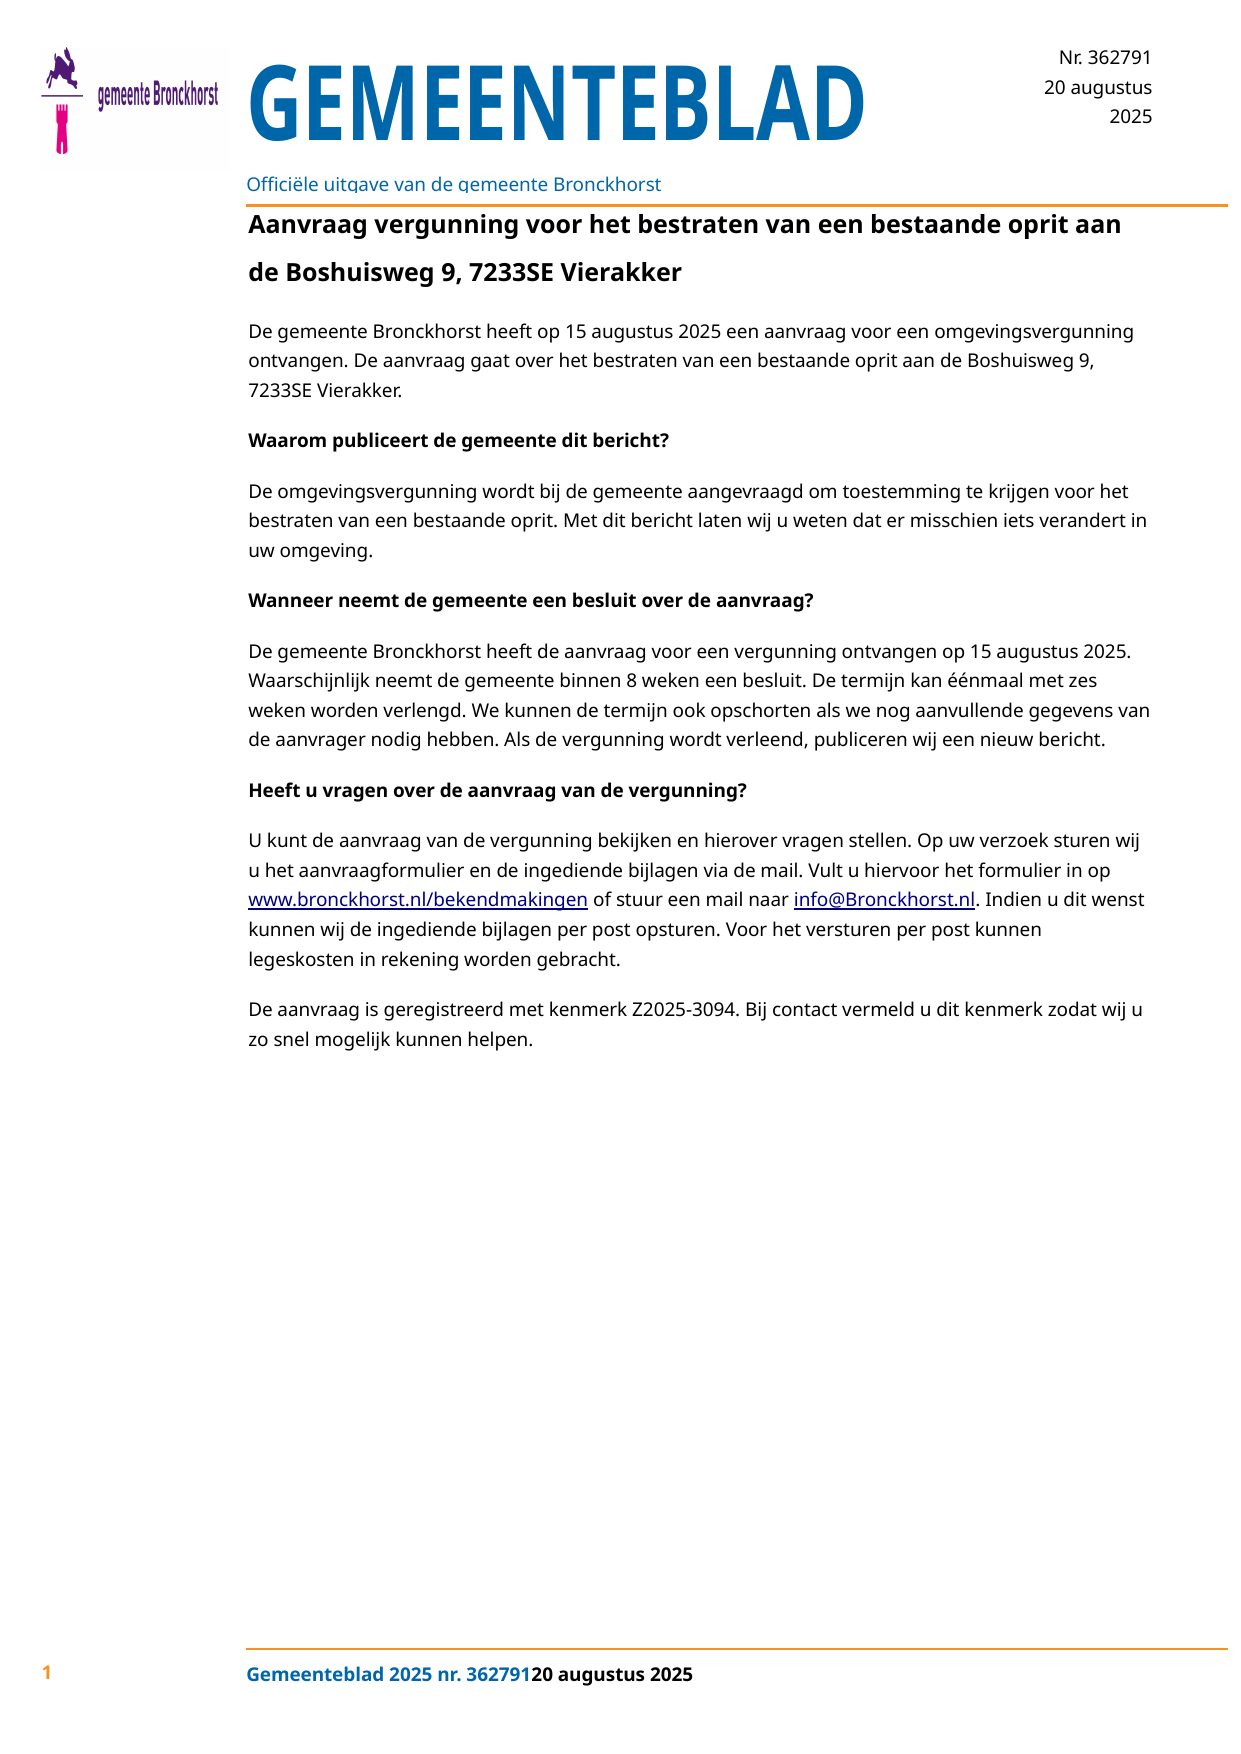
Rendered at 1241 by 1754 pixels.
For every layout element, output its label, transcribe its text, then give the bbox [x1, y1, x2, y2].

picture [41, 47, 231, 172]
text De gemeente Bronckhorst heeft de aanvraag voor een vergunning ontvangen op 15 augustus 2025. Waarschijnlijk neemt de gemeente binnen 8 weken een besluit. De termijn kan éénmaal met zes weken worden verlengd. We kunnen de termijn ook opschorten als we nog aanvullende gegevens van de aanvrager nodig hebben. Als de vergunning wordt verleend, publiceren wij een nieuw bericht. [248, 638, 1152, 752]
text Wanneer neemt de gemeente een besluit over de aanvraag? [248, 587, 1152, 613]
text U kunt de aanvraag van de vergunning bekijken en hierover vragen stellen. Op uw verzoek sturen wij u het aanvraagformulier en de ingediende bijlagen via de mail. Vult u hiervoor het formulier in op www.bronckhorst.nl/bekendmakingen of stuur een mail naar info@Bronckhorst.nl. Indien u dit wenst kunnen wij de ingediende bijlagen per post opsturen. Voor het versturen per post kunnen legeskosten in rekening worden gebracht. [248, 827, 1152, 972]
text De aanvraag is geregistreerd met kenmerk Z2025-3094. Bij contact vermeld u dit kenmerk zodat wij u zo snel mogelijk kunnen helpen. [248, 996, 1152, 1052]
text Waarom publiceert de gemeente dit bericht? [248, 427, 1152, 453]
text Heeft u vragen over de aanvraag van de vergunning? [248, 777, 1152, 803]
text De omgevingsvergunning wordt bij de gemeente aangevraagd om toestemming te krijgen voor het bestraten van een bestaande oprit. Met dit bericht laten wij u weten dat er misschien iets verandert in uw omgeving. [248, 478, 1152, 563]
text Aanvraag vergunning voor het bestraten van een bestaande oprit aan de Boshuisweg 9, 7233SE Vierakker [248, 207, 1152, 288]
text De gemeente Bronckhorst heeft op 15 augustus 2025 een aanvraag voor een omgevingsvergunning ontvangen. De aanvraag gaat over het bestraten van een bestaande oprit aan de Boshuisweg 9, 7233SE Vierakker. [248, 318, 1152, 403]
